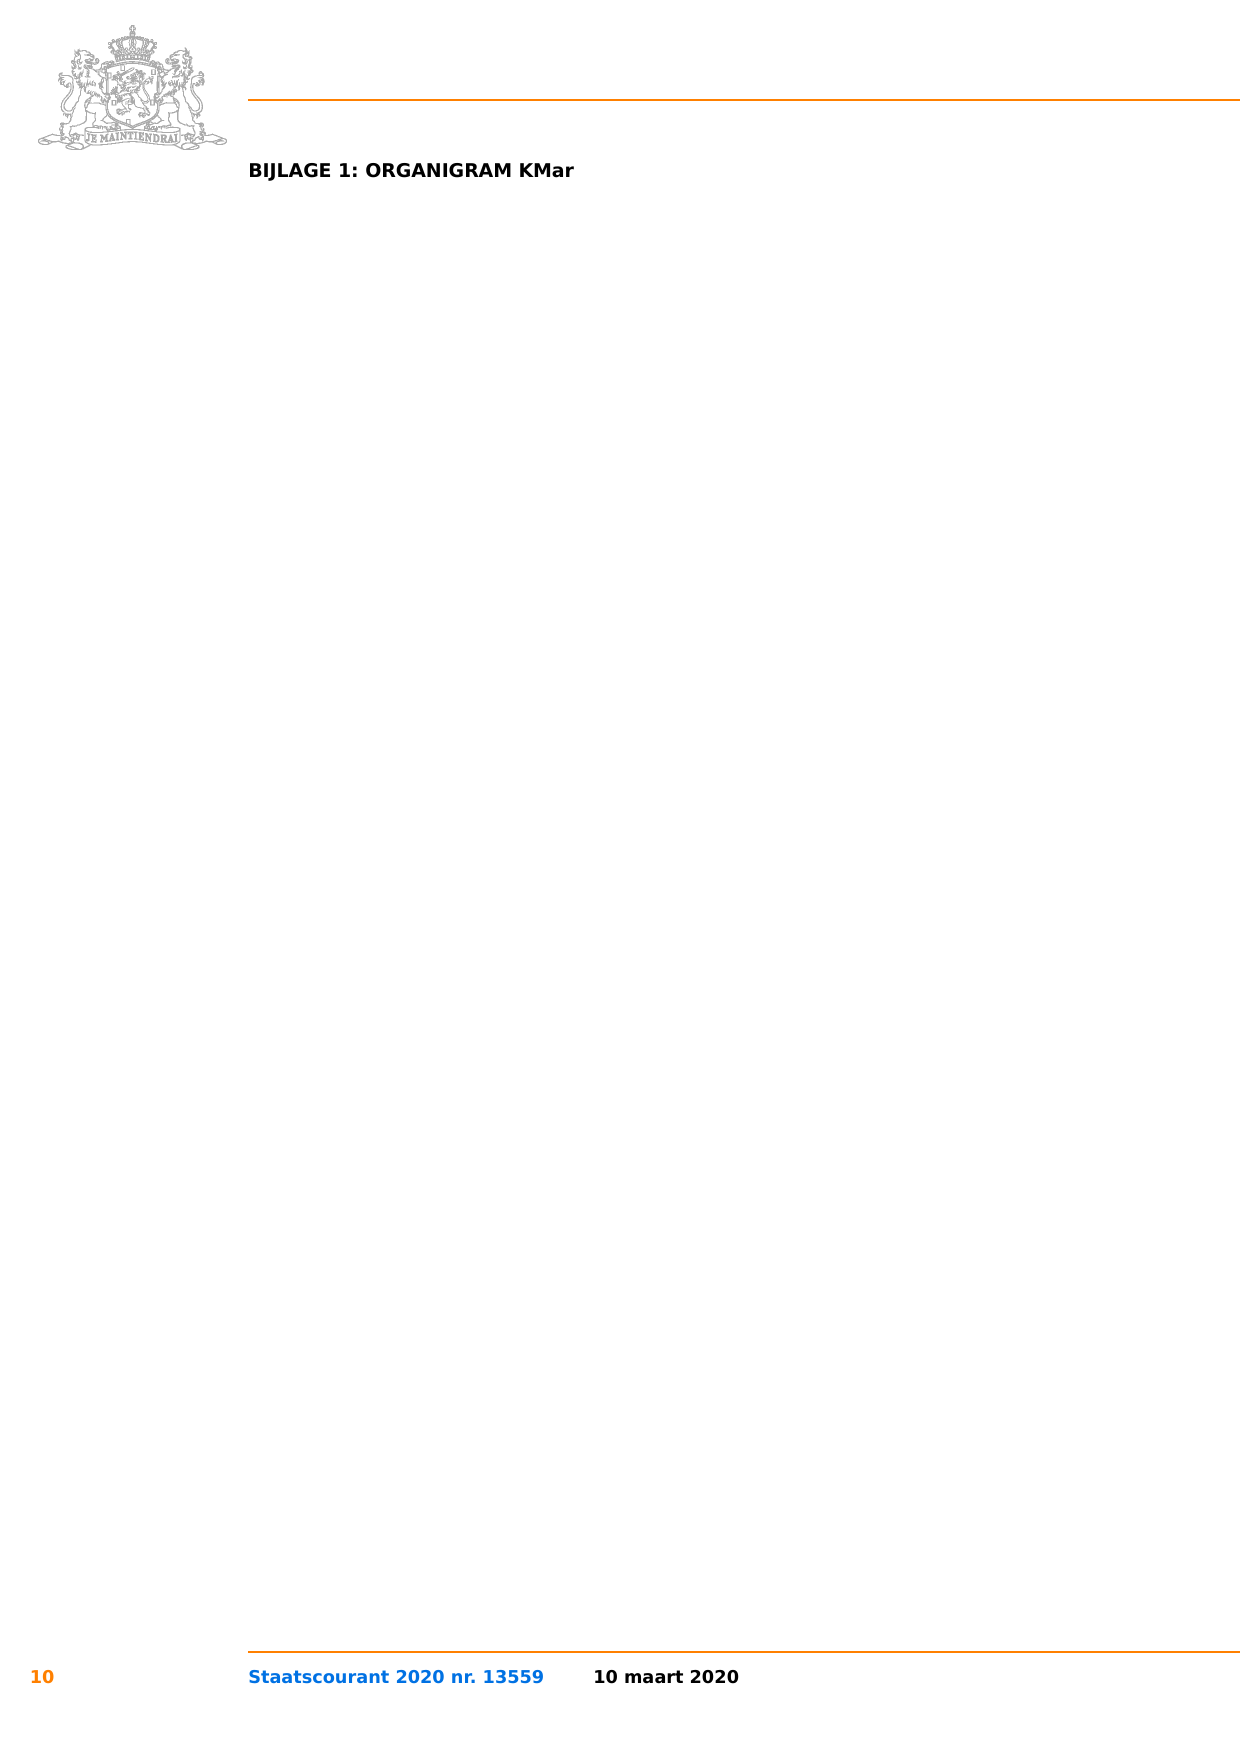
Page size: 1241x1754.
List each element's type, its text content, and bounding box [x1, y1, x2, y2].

subtitle BIJLAGE 1: ORGANIGRAM KMar [248, 160, 1163, 182]
picture [38, 25, 227, 150]
